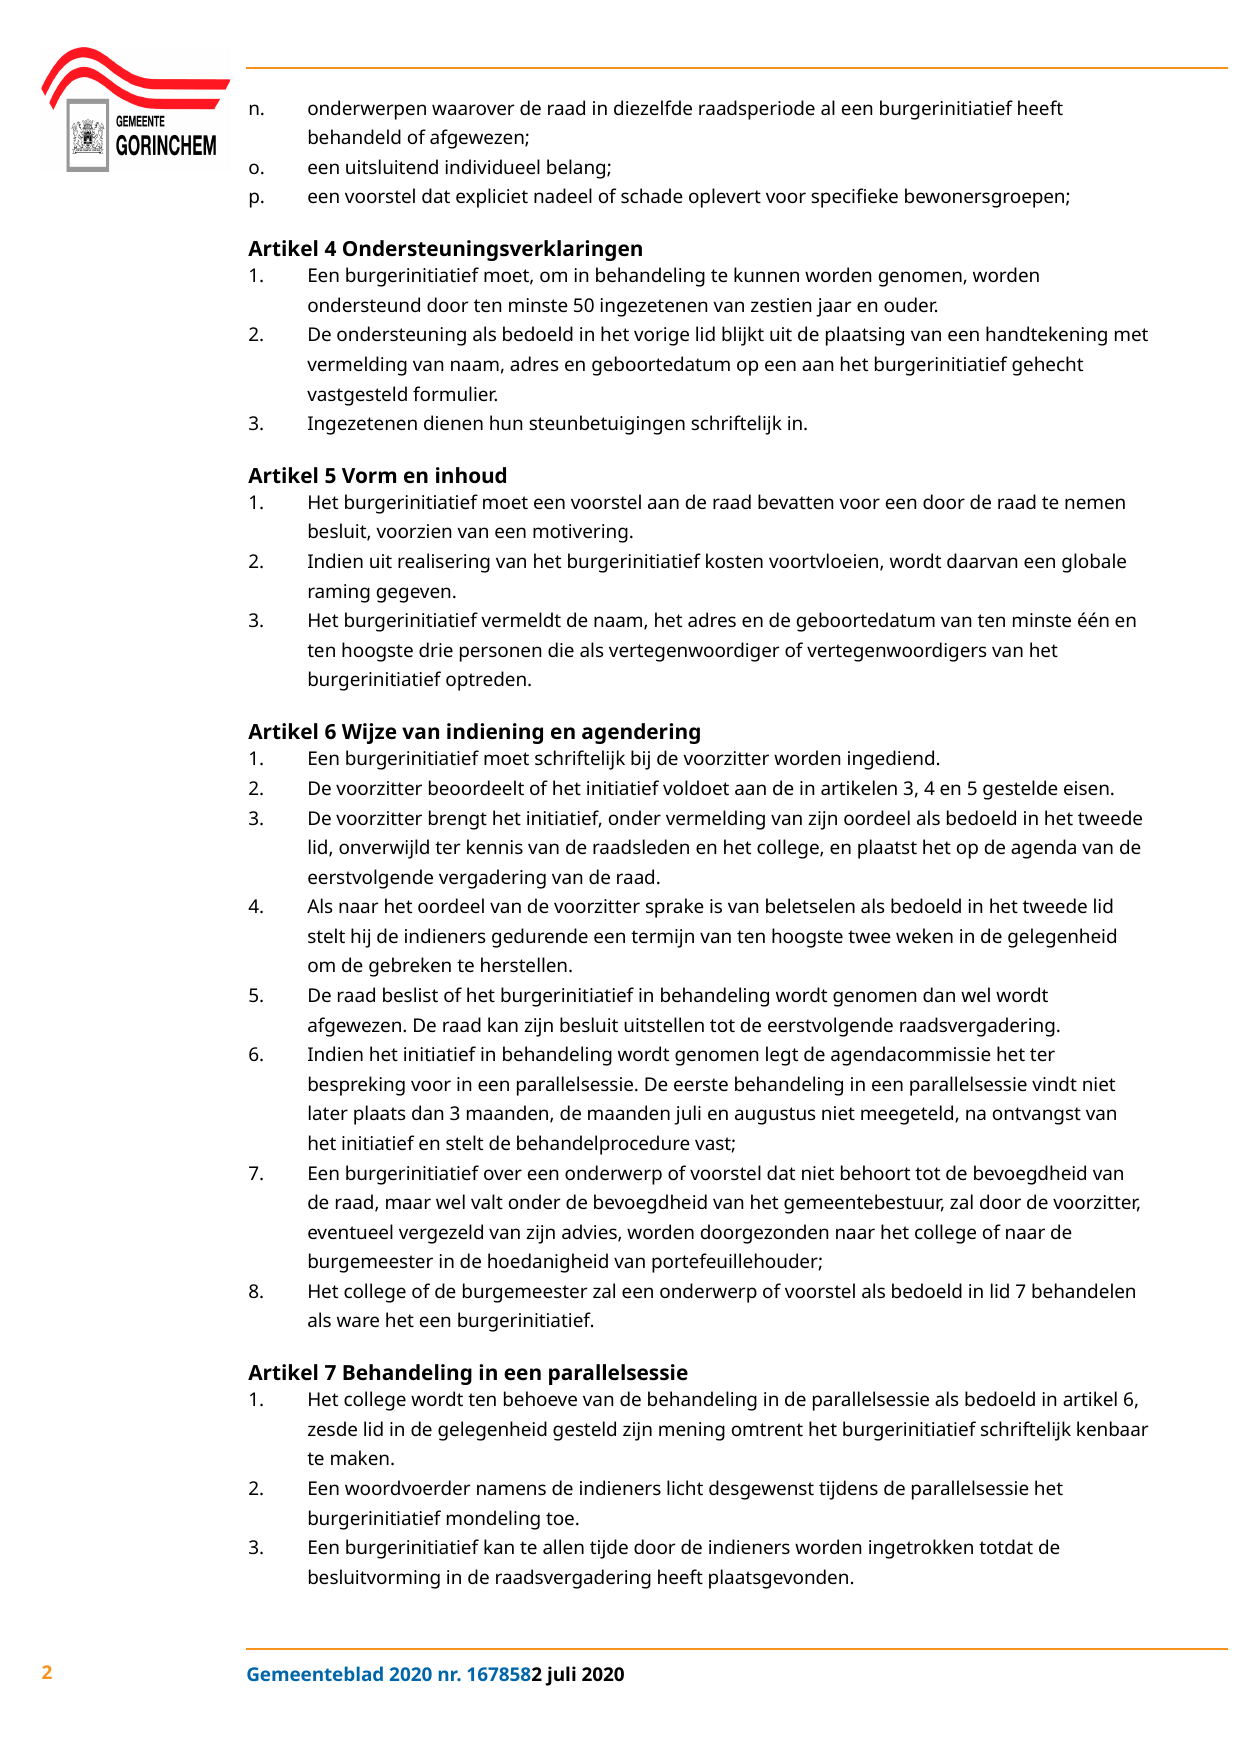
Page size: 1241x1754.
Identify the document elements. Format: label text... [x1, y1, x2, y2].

text Artikel 4 Ondersteuningsverklaringen [248, 234, 1152, 262]
list Een burgerinitiatief kan te allen tijde door de indieners worden ingetrokken totdat de besluitvorming in de raadsvergadering heeft plaatsgevonden. [248, 1534, 1152, 1590]
list onderwerpen waarover de raad in diezelfde raadsperiode al een burgerinitiatief heeft behandeld of afgewezen; [248, 95, 1152, 150]
list Het college wordt ten behoeve van de behandeling in de parallelsessie als bedoeld in artikel 6, zesde lid in de gelegenheid gesteld zijn mening omtrent het burgerinitiatief schriftelijk kenbaar te maken. [248, 1386, 1152, 1471]
list een voorstel dat expliciet nadeel of schade oplevert voor specifieke bewonersgroepen; [248, 183, 1152, 209]
list Een woordvoerder namens de indieners licht desgewenst tijdens de parallelsessie het burgerinitiatief mondeling toe. [248, 1475, 1152, 1531]
text Artikel 5 Vorm en inhoud [248, 461, 1152, 489]
list Het burgerinitiatief vermeldt de naam, het adres en de geboortedatum van ten minste één en ten hoogste drie personen die als vertegenwoordiger of vertegenwoordigers van het burgerinitiatief optreden. [248, 607, 1152, 692]
list Het burgerinitiatief moet een voorstel aan de raad bevatten voor een door de raad te nemen besluit, voorzien van een motivering. [248, 489, 1152, 544]
list Een burgerinitiatief over een onderwerp of voorstel dat niet behoort tot de bevoegdheid van de raad, maar wel valt onder de bevoegdheid van het gemeentebestuur, zal door de voorzitter, eventueel vergezeld van zijn advies, worden doorgezonden naar het college of naar de burgemeester in de hoedanigheid van portefeuillehouder; [248, 1160, 1152, 1274]
list Indien het initiatief in behandeling wordt genomen legt de agendacommissie het ter bespreking voor in een parallelsessie. De eerste behandeling in een parallelsessie vindt niet later plaats dan 3 maanden, de maanden juli en augustus niet meegeteld, na ontvangst van het initiatief en stelt de behandelprocedure vast; [248, 1041, 1152, 1156]
text Artikel 7 Behandeling in een parallelsessie [248, 1358, 1152, 1386]
picture [41, 47, 231, 172]
list De ondersteuning als bedoeld in het vorige lid blijkt uit de plaatsing van een handtekening met vermelding van naam, adres en geboortedatum op een aan het burgerinitiatief gehecht vastgesteld formulier. [248, 322, 1152, 406]
list De voorzitter beoordeelt of het initiatief voldoet aan de in artikelen 3, 4 en 5 gestelde eisen. [248, 775, 1152, 801]
list De raad beslist of het burgerinitiatief in behandeling wordt genomen dan wel wordt afgewezen. De raad kan zijn besluit uitstellen tot de eerstvolgende raadsvergadering. [248, 982, 1152, 1037]
list De voorzitter brengt het initiatief, onder vermelding van zijn oordeel als bedoeld in het tweede lid, onverwijld ter kennis van de raadsleden en het college, en plaatst het op de agenda van de eerstvolgende vergadering van de raad. [248, 805, 1152, 889]
text Artikel 6 Wijze van indiening en agendering [248, 717, 1152, 746]
list Een burgerinitiatief moet schriftelijk bij de voorzitter worden ingediend. [248, 746, 1152, 771]
list Ingezetenen dienen hun steunbetuigingen schriftelijk in. [248, 410, 1152, 436]
list een uitsluitend individueel belang; [248, 154, 1152, 180]
list Als naar het oordeel van de voorzitter sprake is van beletselen als bedoeld in het tweede lid stelt hij de indieners gedurende een termijn van ten hoogste twee weken in de gelegenheid om de gebreken te herstellen. [248, 893, 1152, 978]
list Het college of de burgemeester zal een onderwerp of voorstel als bedoeld in lid 7 behandelen als ware het een burgerinitiatief. [248, 1278, 1152, 1333]
list Een burgerinitiatief moet, om in behandeling te kunnen worden genomen, worden ondersteund door ten minste 50 ingezetenen van zestien jaar en ouder. [248, 262, 1152, 318]
list Indien uit realisering van het burgerinitiatief kosten voortvloeien, wordt daarvan een globale raming gegeven. [248, 548, 1152, 604]
